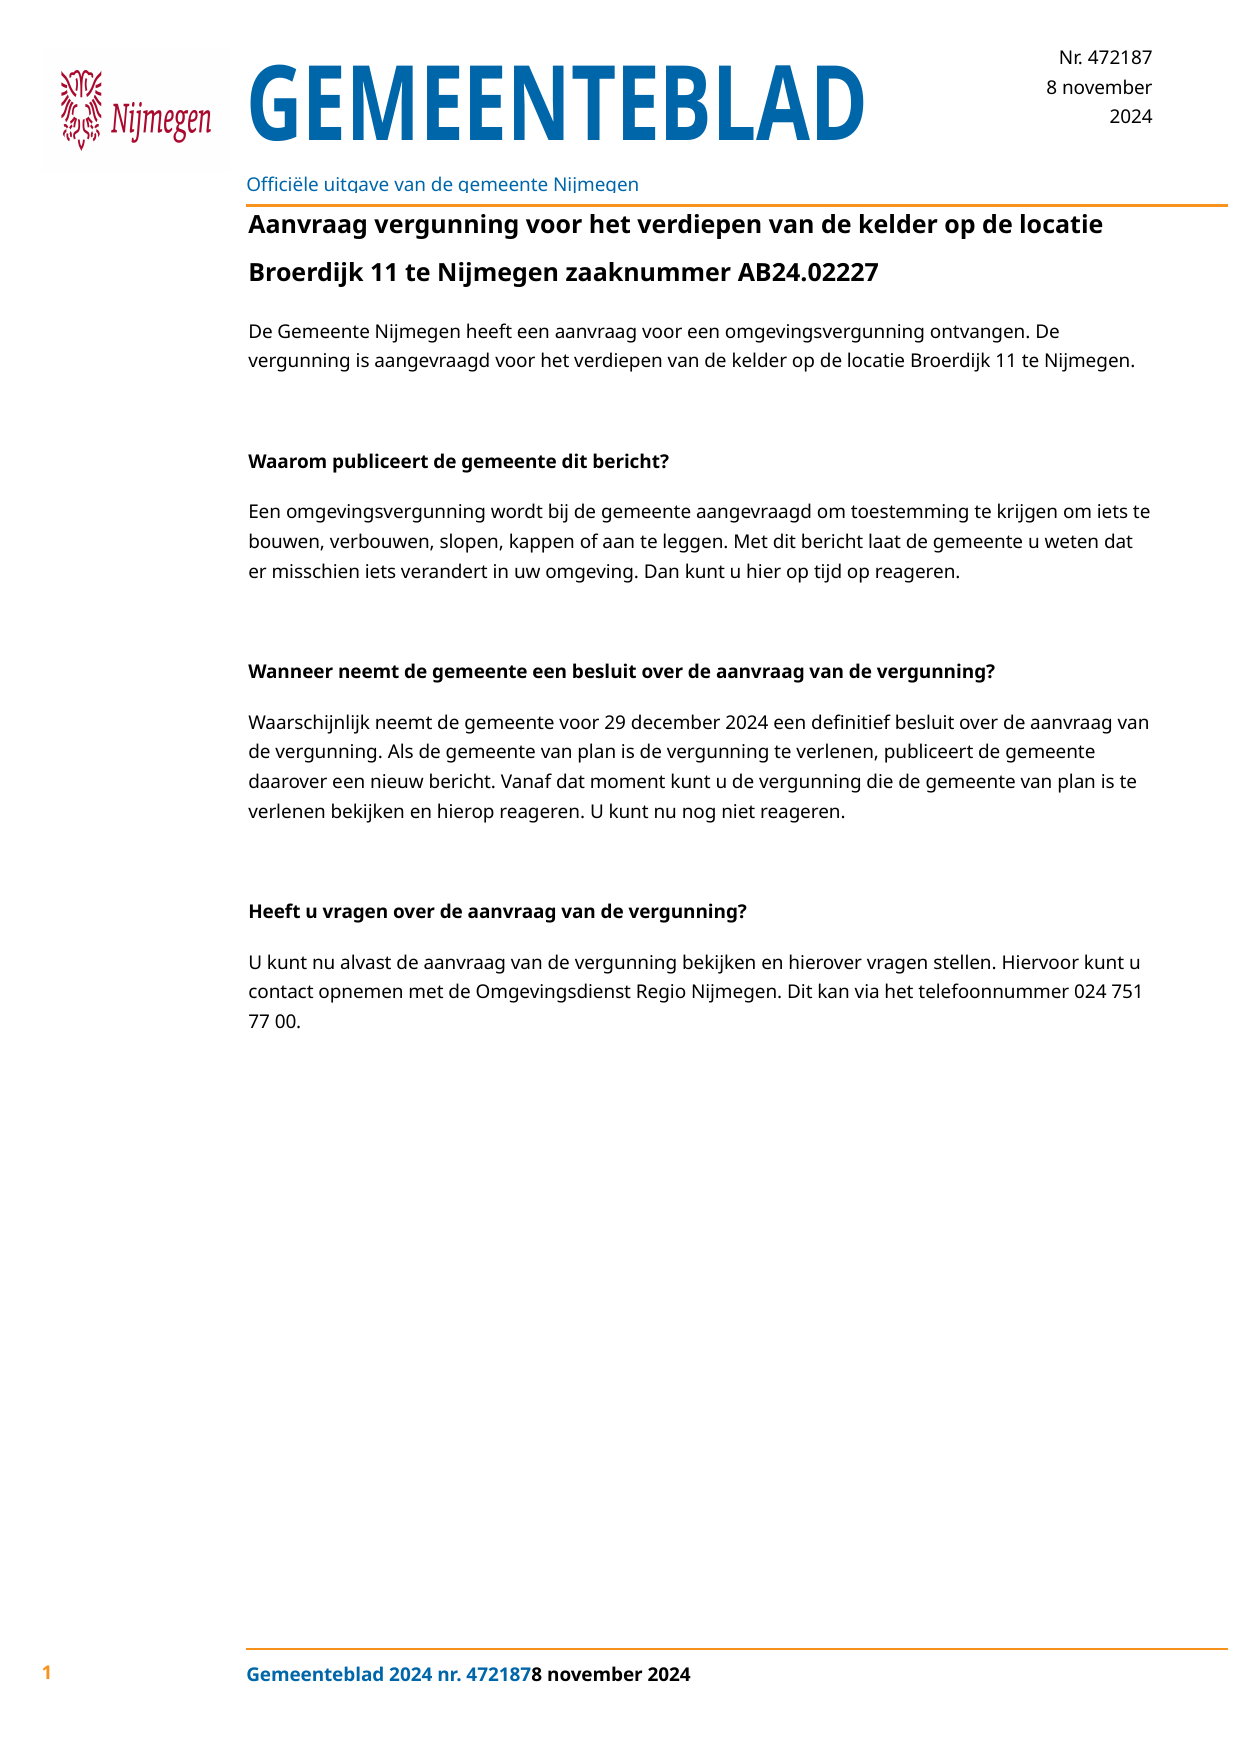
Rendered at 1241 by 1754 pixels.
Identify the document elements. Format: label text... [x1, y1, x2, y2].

text De Gemeente Nijmegen heeft een aanvraag voor een omgevingsvergunning ontvangen. De vergunning is aangevraagd voor het verdiepen van de kelder op de locatie Broerdijk 11 te Nijmegen. [248, 318, 1152, 373]
text U kunt nu alvast de aanvraag van de vergunning bekijken en hierover vragen stellen. Hiervoor kunt u contact opnemen met de Omgevingsdienst Regio Nijmegen. Dit kan via het telefoonnummer 024 751 77 00. [248, 949, 1152, 1034]
text Heeft u vragen over de aanvraag van de vergunning? [248, 899, 1152, 924]
text Aanvraag vergunning voor het verdiepen van de kelder op de locatie Broerdijk 11 te Nijmegen zaaknummer AB24.02227 [248, 207, 1152, 288]
picture [41, 47, 231, 172]
text Waarschijnlijk neemt de gemeente voor 29 december 2024 een definitief besluit over de aanvraag van de vergunning. Als de gemeente van plan is de vergunning te verlenen, publiceert de gemeente daarover een nieuw bericht. Vanaf dat moment kunt u de vergunning die de gemeente van plan is te verlenen bekijken en hierop reageren. U kunt nu nog niet reageren. [248, 709, 1152, 824]
text Waarom publiceert de gemeente dit bericht? [248, 448, 1152, 474]
text Wanneer neemt de gemeente een besluit over de aanvraag van de vergunning? [248, 659, 1152, 684]
text Een omgevingsvergunning wordt bij de gemeente aangevraagd om toestemming te krijgen om iets te bouwen, verbouwen, slopen, kappen of aan te leggen. Met dit bericht laat de gemeente u weten dat er misschien iets verandert in uw omgeving. Dan kunt u hier op tijd op reageren. [248, 499, 1152, 584]
